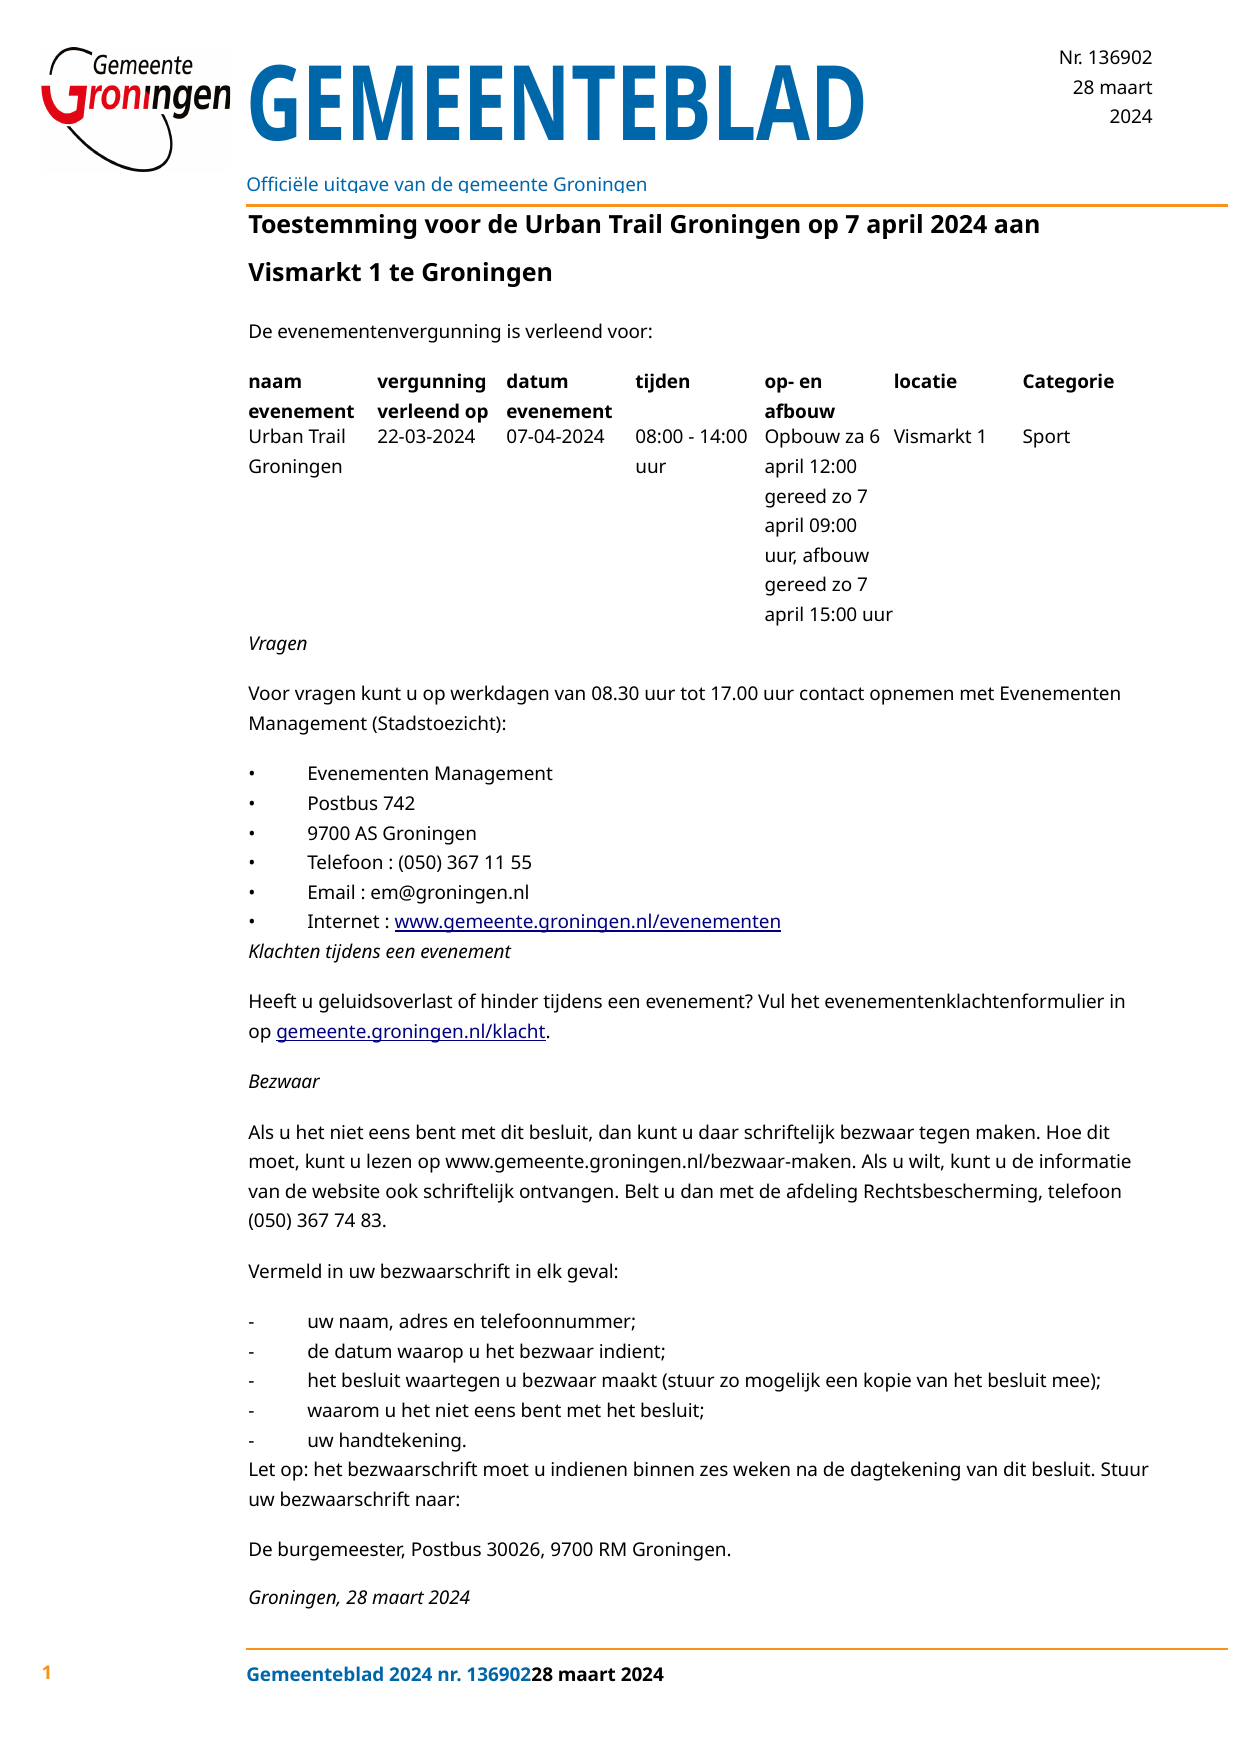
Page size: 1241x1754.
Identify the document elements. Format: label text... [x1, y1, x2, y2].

text Vragen [248, 630, 1152, 656]
table_cell Urban Trail Groningen [248, 424, 377, 627]
table_header datum evenement [506, 369, 635, 424]
text Let op: het bezwaarschrift moet u indienen binnen zes weken na de dagtekening van dit besluit. Stuur uw bezwaarschrift naar: [248, 1456, 1152, 1512]
table_header Categorie [1023, 369, 1152, 424]
text Heeft u geluidsoverlast of hinder tijdens een evenement? Vul het evenementenklachtenformulier in op gemeente.groningen.nl/klacht. [248, 988, 1152, 1044]
list Evenementen Management [248, 761, 1152, 786]
list Postbus 742 [248, 790, 1152, 816]
text Klachten tijdens een evenement [248, 938, 1152, 964]
list uw naam, adres en telefoonnummer; [248, 1308, 1152, 1334]
table_header op- en afbouw [764, 369, 893, 424]
table_cell Vismarkt 1 [894, 424, 1022, 627]
table_cell 22-03-2024 [377, 424, 506, 627]
list 9700 AS Groningen [248, 820, 1152, 846]
list waarom u het niet eens bent met het besluit; [248, 1397, 1152, 1423]
list Internet : www.gemeente.groningen.nl/evenementen [248, 908, 1152, 934]
table_header vergunning verleend op [377, 369, 506, 424]
text Als u het niet eens bent met dit besluit, dan kunt u daar schriftelijk bezwaar tegen maken. Hoe dit moet, kunt u lezen op www.gemeente.groningen.nl/bezwaar-maken. Als u wilt, kunt u de informatie van de website ook schriftelijk ontvangen. Belt u dan met de afdeling Rechtsbescherming, telefoon (050) 367 74 83. [248, 1119, 1152, 1233]
table_cell 07-04-2024 [506, 424, 635, 627]
table_header tijden [635, 369, 764, 424]
list uw handtekening. [248, 1427, 1152, 1453]
list de datum waarop u het bezwaar indient; [248, 1338, 1152, 1364]
table_cell 08:00 - 14:00 uur [635, 424, 764, 627]
text Bezwaar [248, 1068, 1152, 1094]
list Email : em@groningen.nl [248, 879, 1152, 905]
text De evenementenvergunning is verleend voor: [248, 318, 1152, 344]
table_cell Opbouw za 6 april 12:00 gereed zo 7 april 09:00 uur, afbouw gereed zo 7 april 15:00 uur [764, 424, 893, 627]
text Vermeld in uw bezwaarschrift in elk geval: [248, 1258, 1152, 1284]
table_cell Sport [1023, 424, 1152, 627]
picture [41, 47, 231, 172]
list het besluit waartegen u bezwaar maakt (stuur zo mogelijk een kopie van het besluit mee); [248, 1368, 1152, 1393]
table_header locatie [894, 369, 1022, 424]
list Telefoon : (050) 367 11 55 [248, 849, 1152, 875]
text Toestemming voor de Urban Trail Groningen op 7 april 2024 aan Vismarkt 1 te Groningen [248, 207, 1152, 288]
text Groningen, 28 maart 2024 [248, 1584, 1152, 1610]
table_header naam evenement [248, 369, 377, 424]
text De burgemeester, Postbus 30026, 9700 RM Groningen. [248, 1536, 1152, 1562]
text Voor vragen kunt u op werkdagen van 08.30 uur tot 17.00 uur contact opnemen met Evenementen Management (Stadstoezicht): [248, 681, 1152, 736]
